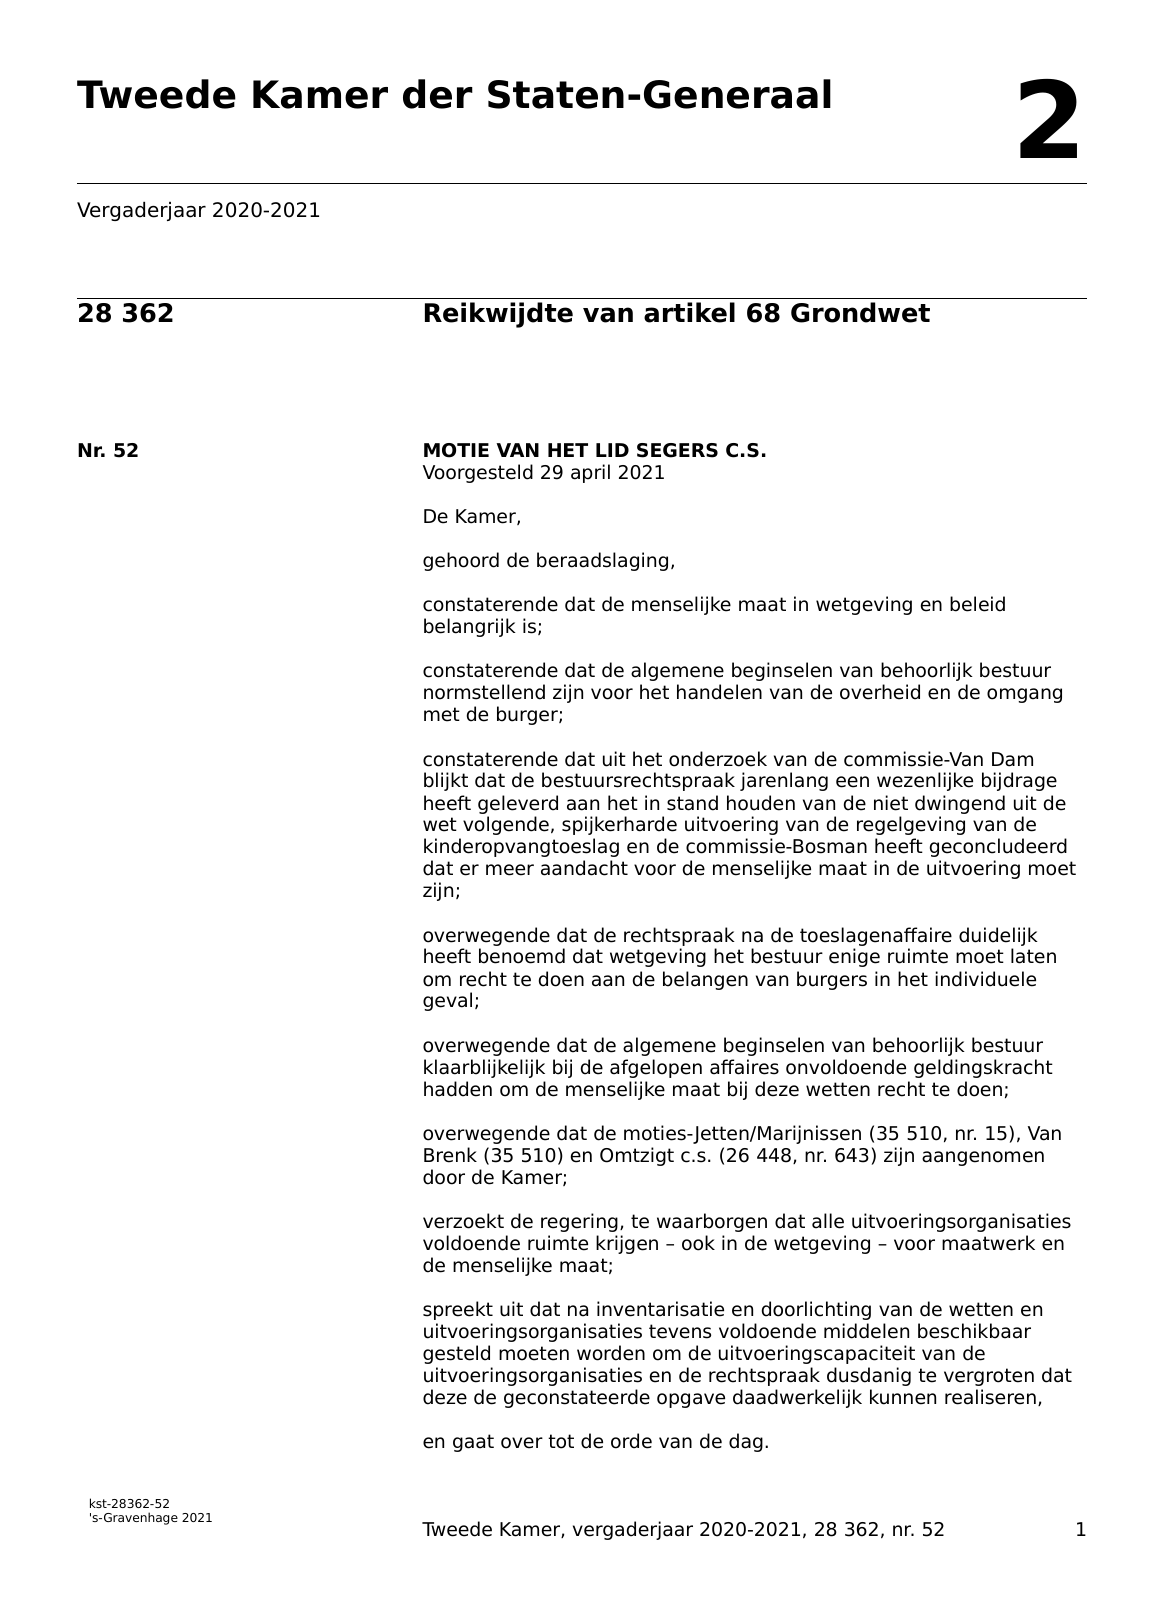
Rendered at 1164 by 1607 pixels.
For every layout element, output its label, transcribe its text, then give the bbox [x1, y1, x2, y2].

text 's-Gravenhage 2021 [88, 1511, 323, 1525]
table_cell Vergaderjaar 2020-2021 [77, 184, 1087, 298]
text gehoord de beraadslaging, [422, 550, 1087, 572]
text verzoekt de regering, te waarborgen dat alle uitvoeringsorganisaties voldoende ruimte krijgen – ook in de wetgeving – voor maatwerk en de menselijke maat; [422, 1211, 1087, 1277]
text constaterende dat de menselijke maat in wetgeving en beleid belangrijk is; [422, 594, 1087, 638]
text constaterende dat de algemene beginselen van behoorlijk bestuur normstellend zijn voor het handelen van de overheid en de omgang met de burger; [422, 660, 1087, 726]
text Voorgesteld 29 april 2021 [422, 462, 1087, 484]
text De Kamer, [422, 506, 1087, 528]
text overwegende dat de algemene beginselen van behoorlijk bestuur klaarblijkelijk bij de afgelopen affaires onvoldoende geldingskracht hadden om de menselijke maat bij deze wetten recht te doen; [422, 1034, 1087, 1101]
table_header 2 [886, 59, 1087, 183]
subtitle Nr. 52 MOTIE VAN HET LID SEGERS C.S. [77, 440, 1087, 462]
text en gaat over tot de orde van de dag. [422, 1431, 1087, 1453]
text overwegende dat de moties-Jetten/Marijnissen (35 510, nr. 15), Van Brenk (35 510) en Omtzigt c.s. (26 448, nr. 643) zijn aangenomen door de Kamer; [422, 1123, 1087, 1189]
subtitle 28 362 Reikwijdte van artikel 68 Grondwet [77, 299, 1087, 329]
text overwegende dat de rechtspraak na de toeslagenaffaire duidelijk heeft benoemd dat wetgeving het bestuur enige ruimte moet laten om recht te doen aan de belangen van burgers in het individuele geval; [422, 924, 1087, 1012]
text kst-28362-52 [88, 1497, 323, 1511]
text spreekt uit dat na inventarisatie en doorlichting van de wetten en uitvoeringsorganisaties tevens voldoende middelen beschikbaar gesteld moeten worden om de uitvoeringscapaciteit van de uitvoeringsorganisaties en de rechtspraak dusdanig te vergroten dat deze de geconstateerde opgave daadwerkelijk kunnen realiseren, [422, 1299, 1087, 1409]
table_header Tweede Kamer der Staten-Generaal [77, 59, 886, 183]
text constaterende dat uit het onderzoek van de commissie-Van Dam blijkt dat de bestuursrechtspraak jarenlang een wezenlijke bijdrage heeft geleverd aan het in stand houden van de niet dwingend uit de wet volgende, spijkerharde uitvoering van de regelgeving van de kinderopvangtoeslag en de commissie-Bosman heeft geconcludeerd dat er meer aandacht voor de menselijke maat in de uitvoering moet zijn; [422, 748, 1087, 902]
